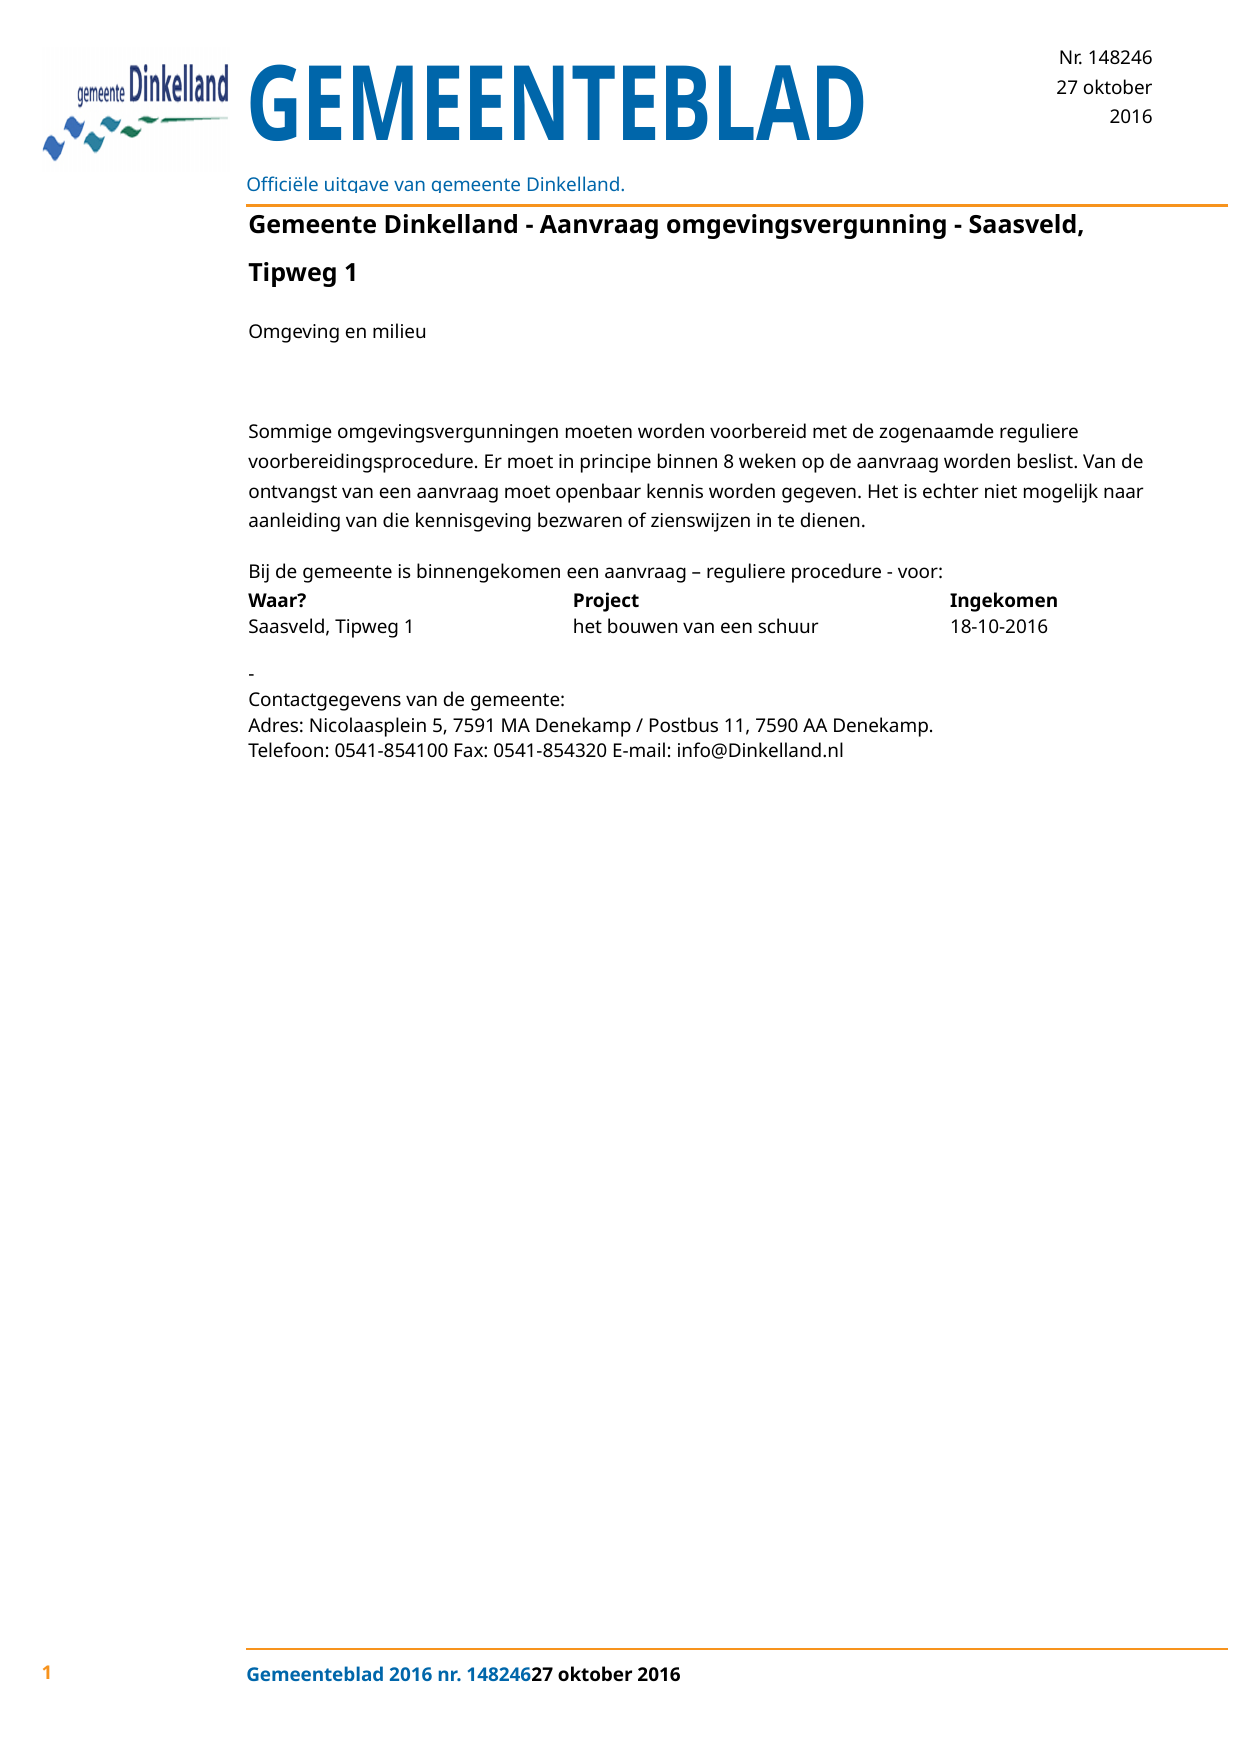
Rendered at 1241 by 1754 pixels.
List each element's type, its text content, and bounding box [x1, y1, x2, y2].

picture [41, 47, 231, 172]
text Gemeente Dinkelland - Aanvraag omgevingsvergunning - Saasveld, Tipweg 1 [248, 207, 1152, 288]
text - [248, 661, 1152, 686]
table_cell Saasveld, Tipweg 1 [248, 613, 573, 639]
text Contactgegevens van de gemeente: [248, 686, 1152, 712]
text Adres: Nicolaasplein 5, 7591 MA Denekamp / Postbus 11, 7590 AA Denekamp. [248, 712, 1152, 738]
text Bij de gemeente is binnengekomen een aanvraag – reguliere procedure - voor: [248, 558, 1152, 584]
table_header Ingekomen [950, 588, 1152, 613]
table_cell 18-10-2016 [950, 613, 1152, 639]
table_header Project [573, 588, 950, 613]
text Telefoon: 0541-854100 Fax: 0541-854320 E-mail: info@Dinkelland.nl [248, 738, 1152, 763]
table_header Waar? [248, 588, 573, 613]
table_cell het bouwen van een schuur [573, 613, 950, 639]
text Omgeving en milieu [248, 318, 1152, 344]
text Sommige omgevingsvergunningen moeten worden voorbereid met de zogenaamde reguliere voorbereidingsprocedure. Er moet in principe binnen 8 weken op de aanvraag worden beslist. Van de ontvangst van een aanvraag moet openbaar kennis worden gegeven. Het is echter niet mogelijk naar aanleiding van die kennisgeving bezwaren of zienswijzen in te dienen. [248, 419, 1152, 533]
